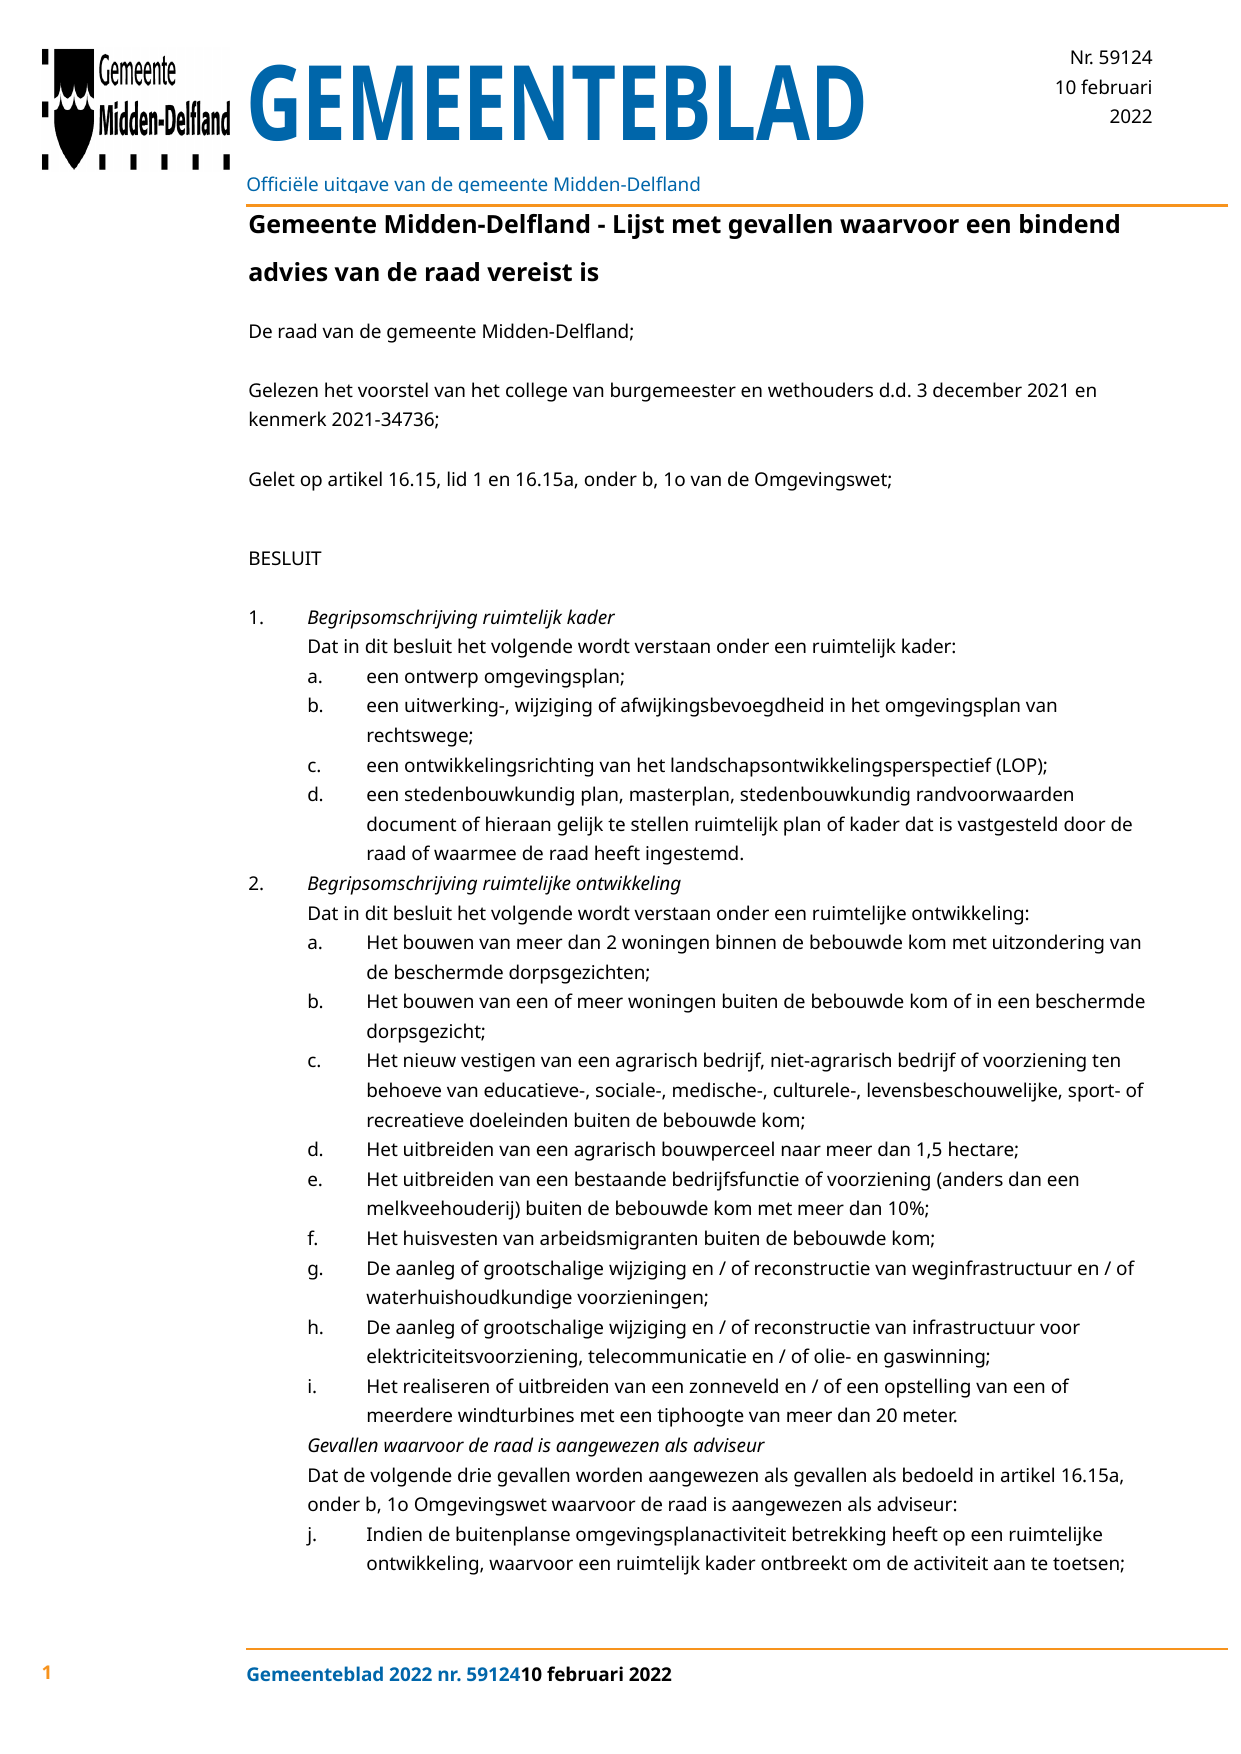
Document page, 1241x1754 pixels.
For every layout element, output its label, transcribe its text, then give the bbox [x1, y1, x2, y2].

list Het bouwen van een of meer woningen buiten de bebouwde kom of in een beschermde dorpsgezicht; [307, 988, 1152, 1044]
list Dat de volgende drie gevallen worden aangewezen als gevallen als bedoeld in artikel 16.15a, onder b, 1o Omgevingswet waarvoor de raad is aangewezen als adviseur: [248, 1462, 1152, 1517]
list Begripsomschrijving ruimtelijke ontwikkeling [248, 870, 1152, 896]
list Het uitbreiden van een bestaande bedrijfsfunctie of voorziening (anders dan een melkveehouderij) buiten de bebouwde kom met meer dan 10%; [307, 1166, 1152, 1221]
list Dat in dit besluit het volgende wordt verstaan onder een ruimtelijke ontwikkeling: [248, 900, 1152, 925]
list Het uitbreiden van een agrarisch bouwperceel naar meer dan 1,5 hectare; [307, 1136, 1152, 1162]
list Begripsomschrijving ruimtelijk kader [248, 604, 1152, 629]
text De raad van de gemeente Midden-Delfland; [248, 318, 1152, 344]
text Gelet op artikel 16.15, lid 1 en 16.15a, onder b, 1o van de Omgevingswet; [248, 466, 1152, 492]
text BESLUIT [248, 545, 1152, 570]
list Het nieuw vestigen van een agrarisch bedrijf, niet-agrarisch bedrijf of voorziening ten behoeve van educatieve-, sociale-, medische-, culturele-, levensbeschouwelijke, sport- of recreatieve doeleinden buiten de bebouwde kom; [307, 1048, 1152, 1132]
text Gelezen het voorstel van het college van burgemeester en wethouders d.d. 3 december 2021 en kenmerk 2021-34736; [248, 377, 1152, 432]
list De aanleg of grootschalige wijziging en / of reconstructie van infrastructuur voor elektriciteitsvoorziening, telecommunicatie en / of olie- en gaswinning; [307, 1314, 1152, 1369]
list De aanleg of grootschalige wijziging en / of reconstructie van weginfrastructuur en / of waterhuishoudkundige voorzieningen; [307, 1255, 1152, 1310]
list Het huisvesten van arbeidsmigranten buiten de bebouwde kom; [307, 1225, 1152, 1251]
picture [41, 47, 231, 172]
list een stedenbouwkundig plan, masterplan, stedenbouwkundig randvoorwaarden document of hieraan gelijk te stellen ruimtelijk plan of kader dat is vastgesteld door de raad of waarmee de raad heeft ingestemd. [307, 781, 1152, 866]
list een ontwerp omgevingsplan; [307, 663, 1152, 689]
list een ontwikkelingsrichting van het landschapsontwikkelingsperspectief (LOP); [307, 752, 1152, 777]
list een uitwerking-, wijziging of afwijkingsbevoegdheid in het omgevingsplan van rechtswege; [307, 693, 1152, 748]
list Indien de buitenplanse omgevingsplanactiviteit betrekking heeft op een ruimtelijke ontwikkeling, waarvoor een ruimtelijk kader ontbreekt om de activiteit aan te toetsen; [307, 1521, 1152, 1576]
list Dat in dit besluit het volgende wordt verstaan onder een ruimtelijk kader: [248, 633, 1152, 659]
text Gemeente Midden-Delfland - Lijst met gevallen waarvoor een bindend advies van de raad vereist is [248, 207, 1152, 288]
list Het bouwen van meer dan 2 woningen binnen de bebouwde kom met uitzondering van de beschermde dorpsgezichten; [307, 929, 1152, 984]
list Gevallen waarvoor de raad is aangewezen als adviseur [248, 1432, 1152, 1458]
list Het realiseren of uitbreiden van een zonneveld en / of een opstelling van een of meerdere windturbines met een tiphoogte van meer dan 20 meter. [307, 1373, 1152, 1428]
